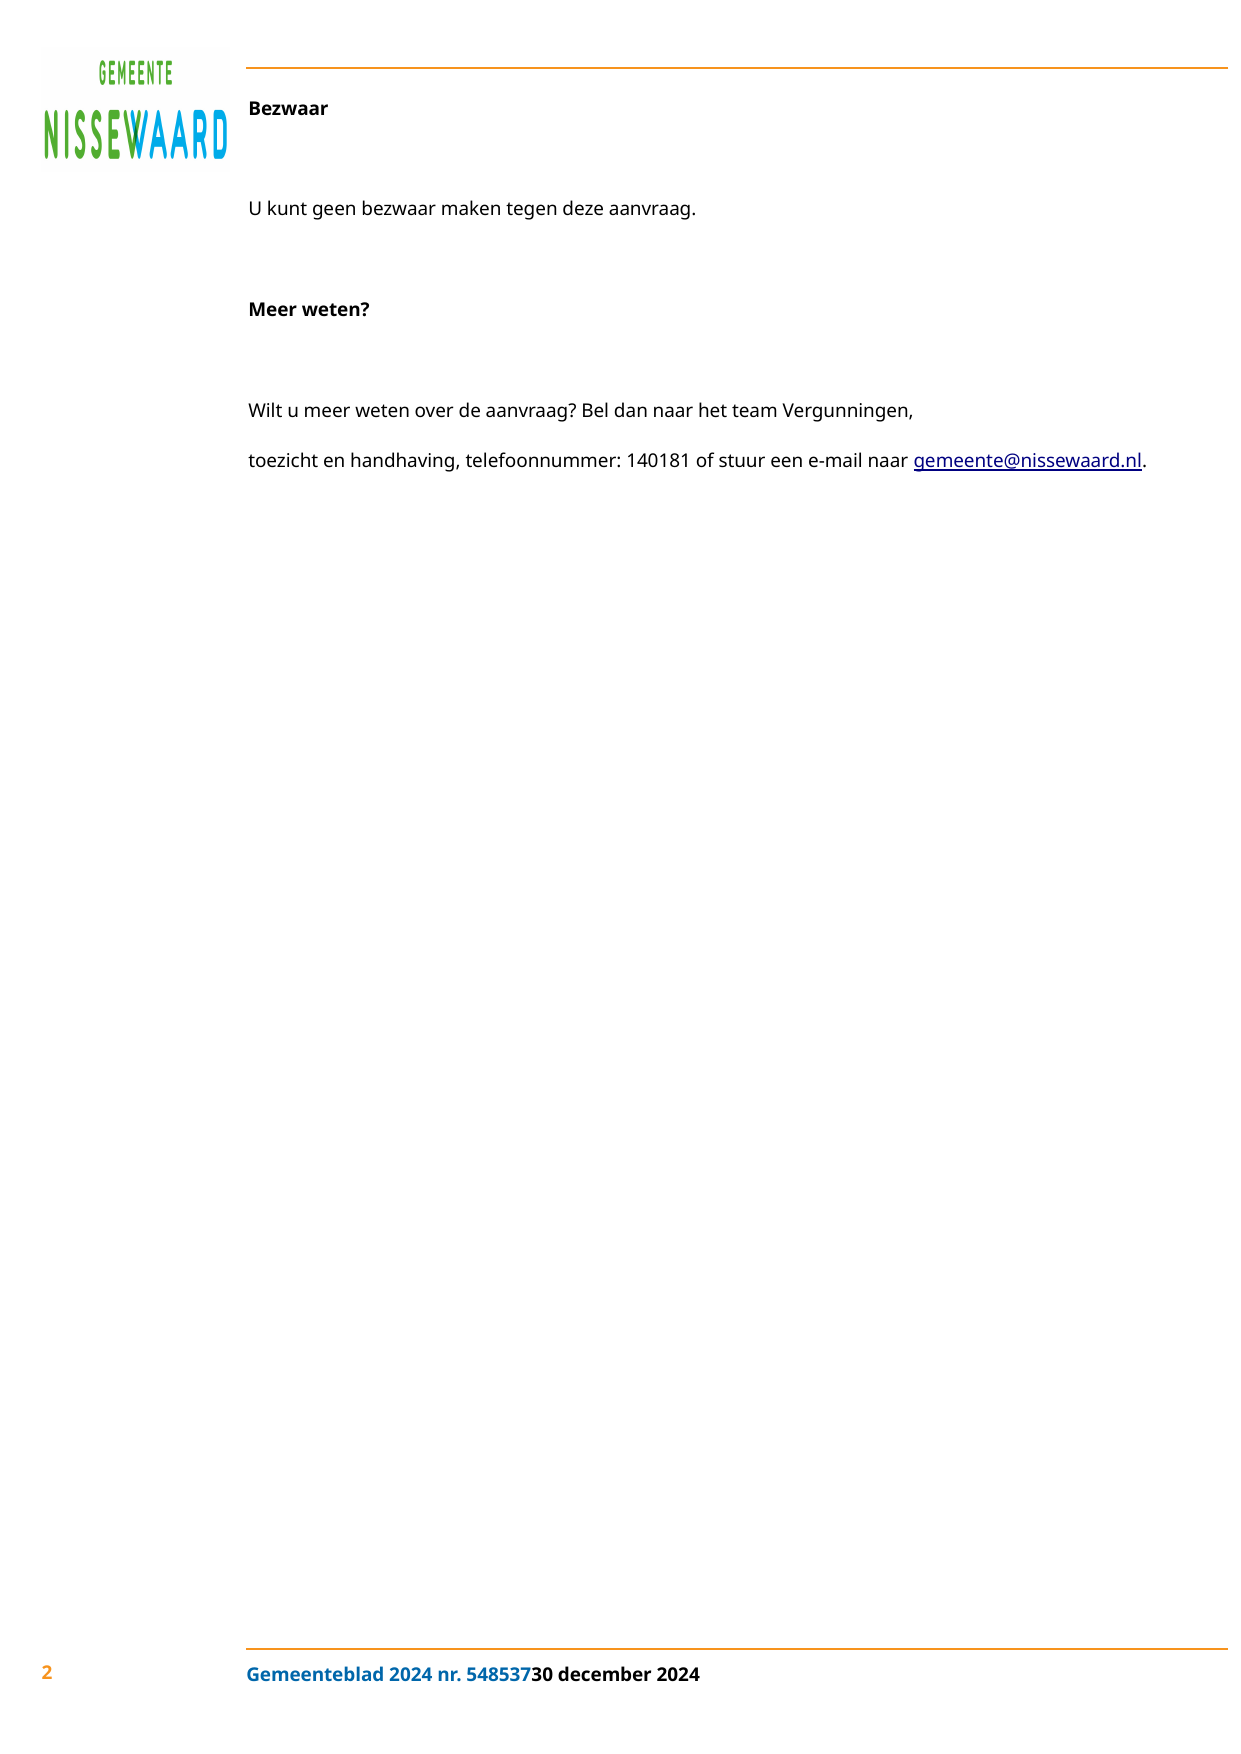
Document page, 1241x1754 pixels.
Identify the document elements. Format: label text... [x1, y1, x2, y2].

text toezicht en handhaving, telefoonnummer: 140181 of stuur een e-mail naar gemeente@nissewaard.nl. [248, 448, 1152, 473]
picture [41, 47, 231, 172]
text Bezwaar [248, 95, 1152, 121]
text Wilt u meer weten over de aanvraag? Bel dan naar het team Vergunningen, [248, 397, 1152, 423]
text U kunt geen bezwaar maken tegen deze aanvraag. [248, 196, 1152, 221]
text Meer weten? [248, 296, 1152, 322]
